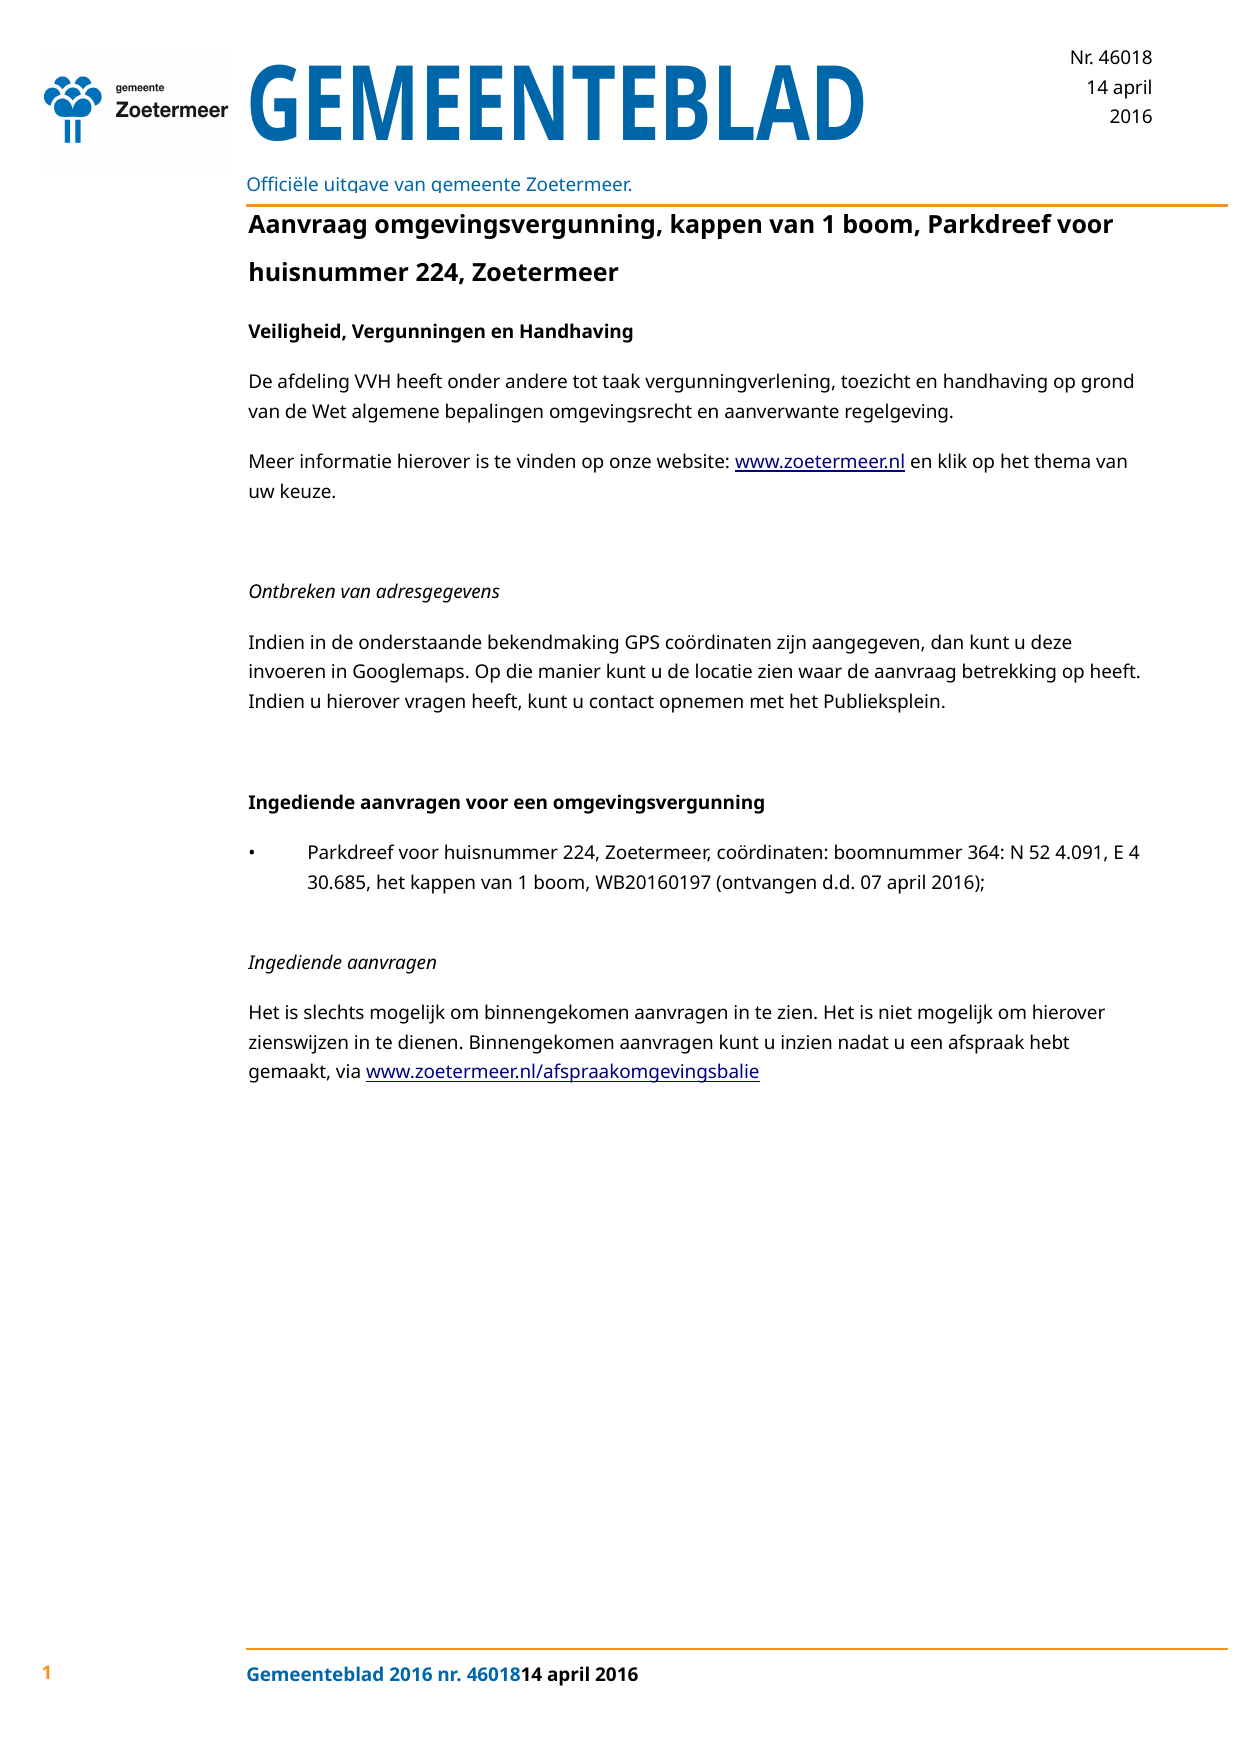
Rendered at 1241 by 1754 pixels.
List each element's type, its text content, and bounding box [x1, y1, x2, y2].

list Parkdreef voor huisnummer 224, Zoetermeer, coördinaten: boomnummer 364: N 52 4.091, E 4 30.685, het kappen van 1 boom, WB20160197 (ontvangen d.d. 07 april 2016); [248, 839, 1152, 895]
text Ontbreken van adresgegevens [248, 579, 1152, 604]
text Aanvraag omgevingsvergunning, kappen van 1 boom, Parkdreef voor huisnummer 224, Zoetermeer [248, 207, 1152, 288]
text Ingediende aanvragen voor een omgevingsvergunning [248, 789, 1152, 815]
picture [41, 47, 231, 172]
text Het is slechts mogelijk om binnengekomen aanvragen in te zien. Het is niet mogelijk om hierover zienswijzen in te dienen. Binnengekomen aanvragen kunt u inzien nadat u een afspraak hebt gemaakt, via www.zoetermeer.nl/afspraakomgevingsbalie [248, 999, 1152, 1084]
text De afdeling VVH heeft onder andere tot taak vergunningverlening, toezicht en handhaving op grond van de Wet algemene bepalingen omgevingsrecht en aanverwante regelgeving. [248, 368, 1152, 424]
text Meer informatie hierover is te vinden op onze website: www.zoetermeer.nl en klik op het thema van uw keuze. [248, 448, 1152, 504]
text Indien in de onderstaande bekendmaking GPS coördinaten zijn aangegeven, dan kunt u deze invoeren in Googlemaps. Op die manier kunt u de locatie zien waar de aanvraag betrekking op heeft. Indien u hierover vragen heeft, kunt u contact opnemen met het Publieksplein. [248, 629, 1152, 714]
text Veiligheid, Vergunningen en Handhaving [248, 318, 1152, 344]
text Ingediende aanvragen [248, 949, 1152, 975]
